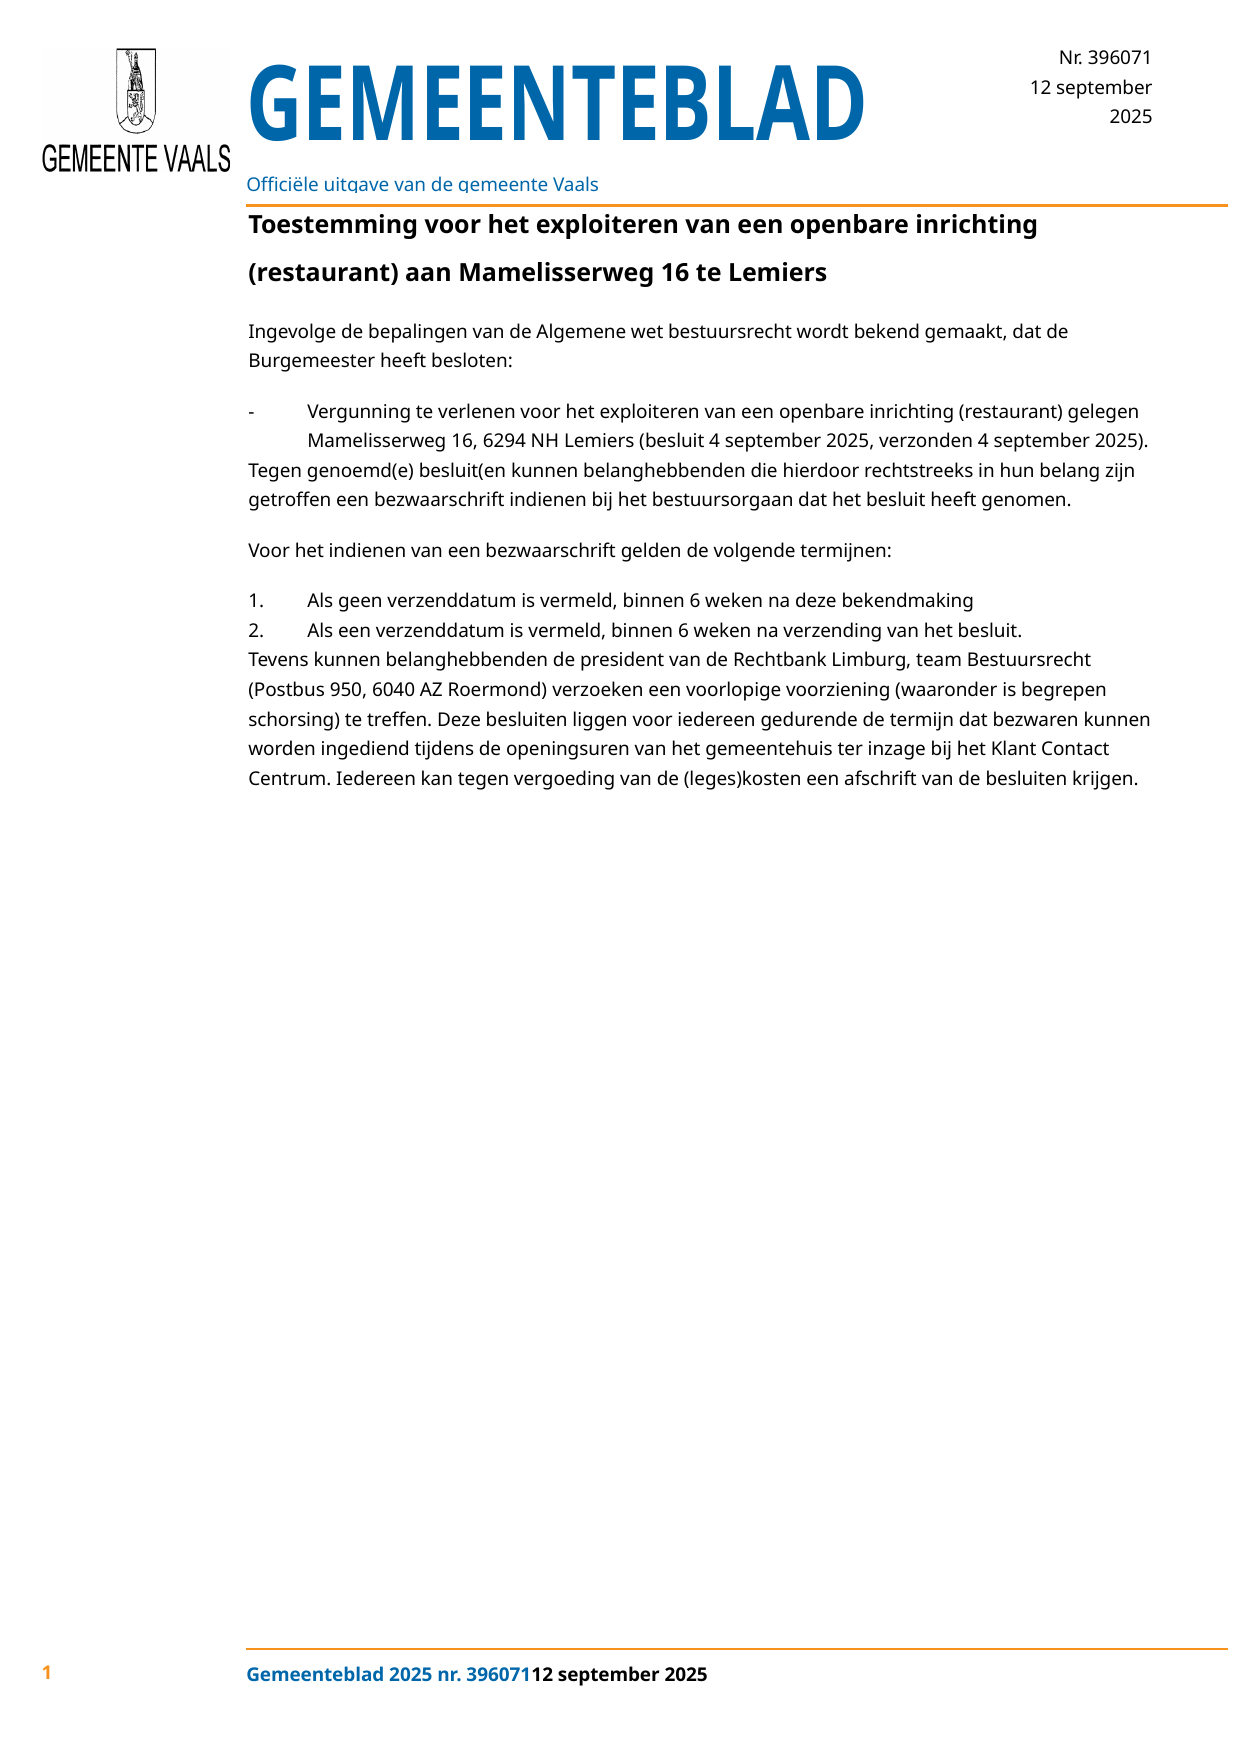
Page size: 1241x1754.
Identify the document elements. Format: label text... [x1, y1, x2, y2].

text Tevens kunnen belanghebbenden de president van de Rechtbank Limburg, team Bestuursrecht (Postbus 950, 6040 AZ Roermond) verzoeken een voorlopige voorziening (waaronder is begrepen schorsing) te treffen. Deze besluiten liggen voor iedereen gedurende de termijn dat bezwaren kunnen worden ingediend tijdens de openingsuren van het gemeentehuis ter inzage bij het Klant Contact Centrum. Iedereen kan tegen vergoeding van de (leges)kosten een afschrift van de besluiten krijgen. [248, 647, 1152, 791]
list Als een verzenddatum is vermeld, binnen 6 weken na verzending van het besluit. [248, 617, 1152, 643]
text Ingevolge de bepalingen van de Algemene wet bestuursrecht wordt bekend gemaakt, dat de Burgemeester heeft besloten: [248, 318, 1152, 373]
text Voor het indienen van een bezwaarschrift gelden de volgende termijnen: [248, 537, 1152, 563]
text Tegen genoemd(e) besluit(en kunnen belanghebbenden die hierdoor rechtstreeks in hun belang zijn getroffen een bezwaarschrift indienen bij het bestuursorgaan dat het besluit heeft genomen. [248, 457, 1152, 512]
text Toestemming voor het exploiteren van een openbare inrichting (restaurant) aan Mamelisserweg 16 te Lemiers [248, 207, 1152, 288]
picture [41, 47, 231, 172]
list Als geen verzenddatum is vermeld, binnen 6 weken na deze bekendmaking [248, 587, 1152, 613]
list Vergunning te verlenen voor het exploiteren van een openbare inrichting (restaurant) gelegen Mamelisserweg 16, 6294 NH Lemiers (besluit 4 september 2025, verzonden 4 september 2025). [248, 398, 1152, 453]
